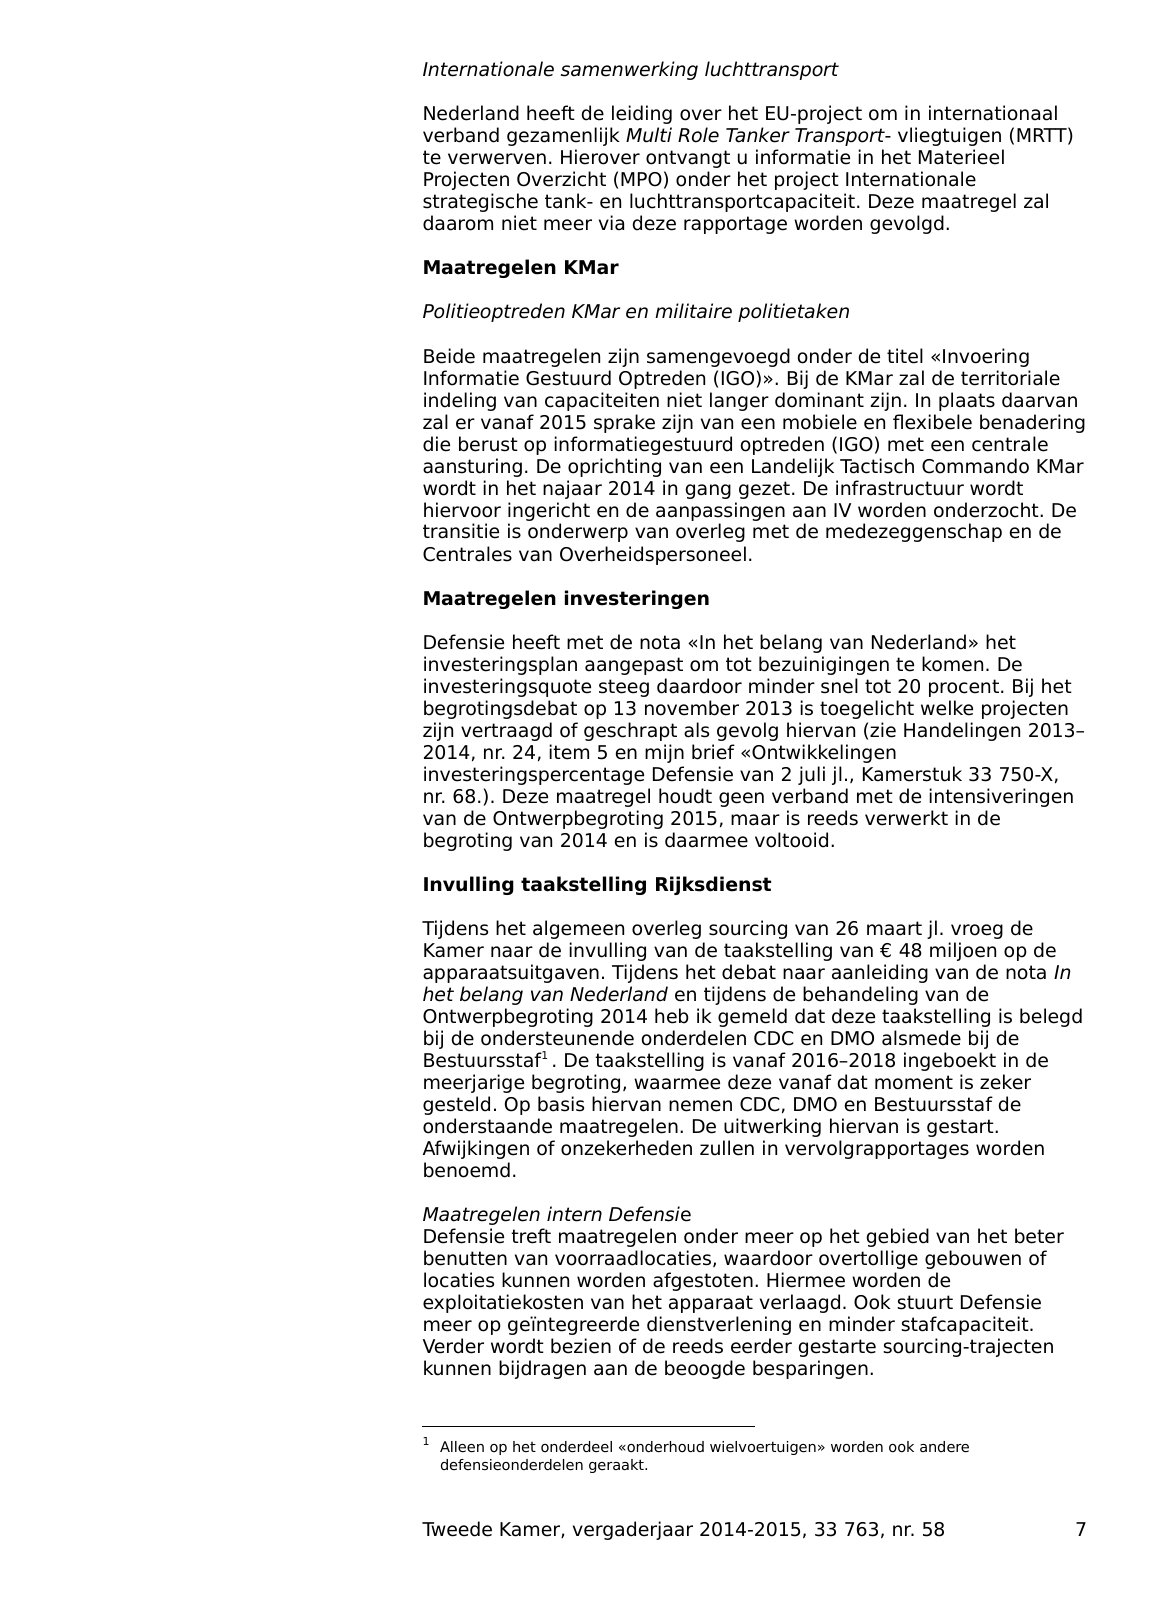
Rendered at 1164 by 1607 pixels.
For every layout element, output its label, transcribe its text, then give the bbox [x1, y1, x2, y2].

subtitle Invulling taakstelling Rijksdienst [422, 874, 1087, 896]
subtitle Maatregelen KMar [422, 257, 1087, 279]
text Defensie heeft met de nota «In het belang van Nederland» het investeringsplan aangepast om tot bezuinigingen te komen. De investeringsquote steeg daardoor minder snel tot 20 procent. Bij het begrotingsdebat op 13 november 2013 is toegelicht welke projecten zijn vertraagd of geschrapt als gevolg hiervan (zie Handelingen 2013–2014, nr. 24, item 5 en mijn brief «Ontwikkelingen investeringspercentage Defensie van 2 juli jl., Kamerstuk 33 750-X, nr. 68.). Deze maatregel houdt geen verband met de intensiveringen van de Ontwerpbegroting 2015, maar is reeds verwerkt in de begroting van 2014 en is daarmee voltooid. [422, 632, 1087, 852]
text Alleen op het onderdeel «onderhoud wielvoertuigen» worden ook andere defensieonderdelen geraakt. [422, 1435, 1087, 1474]
subtitle Maatregelen investeringen [422, 588, 1087, 609]
subtitle Politieoptreden KMar en militaire politietaken [422, 301, 1087, 323]
text Beide maatregelen zijn samengevoegd onder de titel «Invoering Informatie Gestuurd Optreden (IGO)». Bij de KMar zal de territoriale indeling van capaciteiten niet langer dominant zijn. In plaats daarvan zal er vanaf 2015 sprake zijn van een mobiele en flexibele benadering die berust op informatiegestuurd optreden (IGO) met een centrale aansturing. De oprichting van een Landelijk Tactisch Commando KMar wordt in het najaar 2014 in gang gezet. De infrastructuur wordt hiervoor ingericht en de aanpassingen aan IV worden onderzocht. De transitie is onderwerp van overleg met de medezeggenschap en de Centrales van Overheidspersoneel. [422, 346, 1087, 565]
subtitle Internationale samenwerking luchttransport [422, 59, 1087, 81]
text Maatregelen intern Defensie [422, 1204, 1087, 1226]
text Nederland heeft de leiding over het EU-project om in internationaal verband gezamenlijk Multi Role Tanker Transport- vliegtuigen (MRTT) te verwerven. Hierover ontvangt u informatie in het Materieel Projecten Overzicht (MPO) onder het project Internationale strategische tank- en luchttransportcapaciteit. Deze maatregel zal daarom niet meer via deze rapportage worden gevolgd. [422, 103, 1087, 235]
text Defensie treft maatregelen onder meer op het gebied van het beter benutten van voorraadlocaties, waardoor overtollige gebouwen of locaties kunnen worden afgestoten. Hiermee worden de exploitatiekosten van het apparaat verlaagd. Ook stuurt Defensie meer op geïntegreerde dienstverlening en minder stafcapaciteit. Verder wordt bezien of de reeds eerder gestarte sourcing-trajecten kunnen bijdragen aan de beoogde besparingen. [422, 1226, 1087, 1380]
text Tijdens het algemeen overleg sourcing van 26 maart jl. vroeg de Kamer naar de invulling van de taakstelling van € 48 miljoen op de apparaatsuitgaven. Tijdens het debat naar aanleiding van de nota In het belang van Nederland en tijdens de behandeling van de Ontwerpbegroting 2014 heb ik gemeld dat deze taakstelling is belegd bij de ondersteunende onderdelen CDC en DMO alsmede bij de Bestuursstaf. De taakstelling is vanaf 2016–2018 ingeboekt in de meerjarige begroting, waarmee deze vanaf dat moment is zeker gesteld. Op basis hiervan nemen CDC, DMO en Bestuursstaf de onderstaande maatregelen. De uitwerking hiervan is gestart. Afwijkingen of onzekerheden zullen in vervolgrapportages worden benoemd. [422, 918, 1087, 1182]
